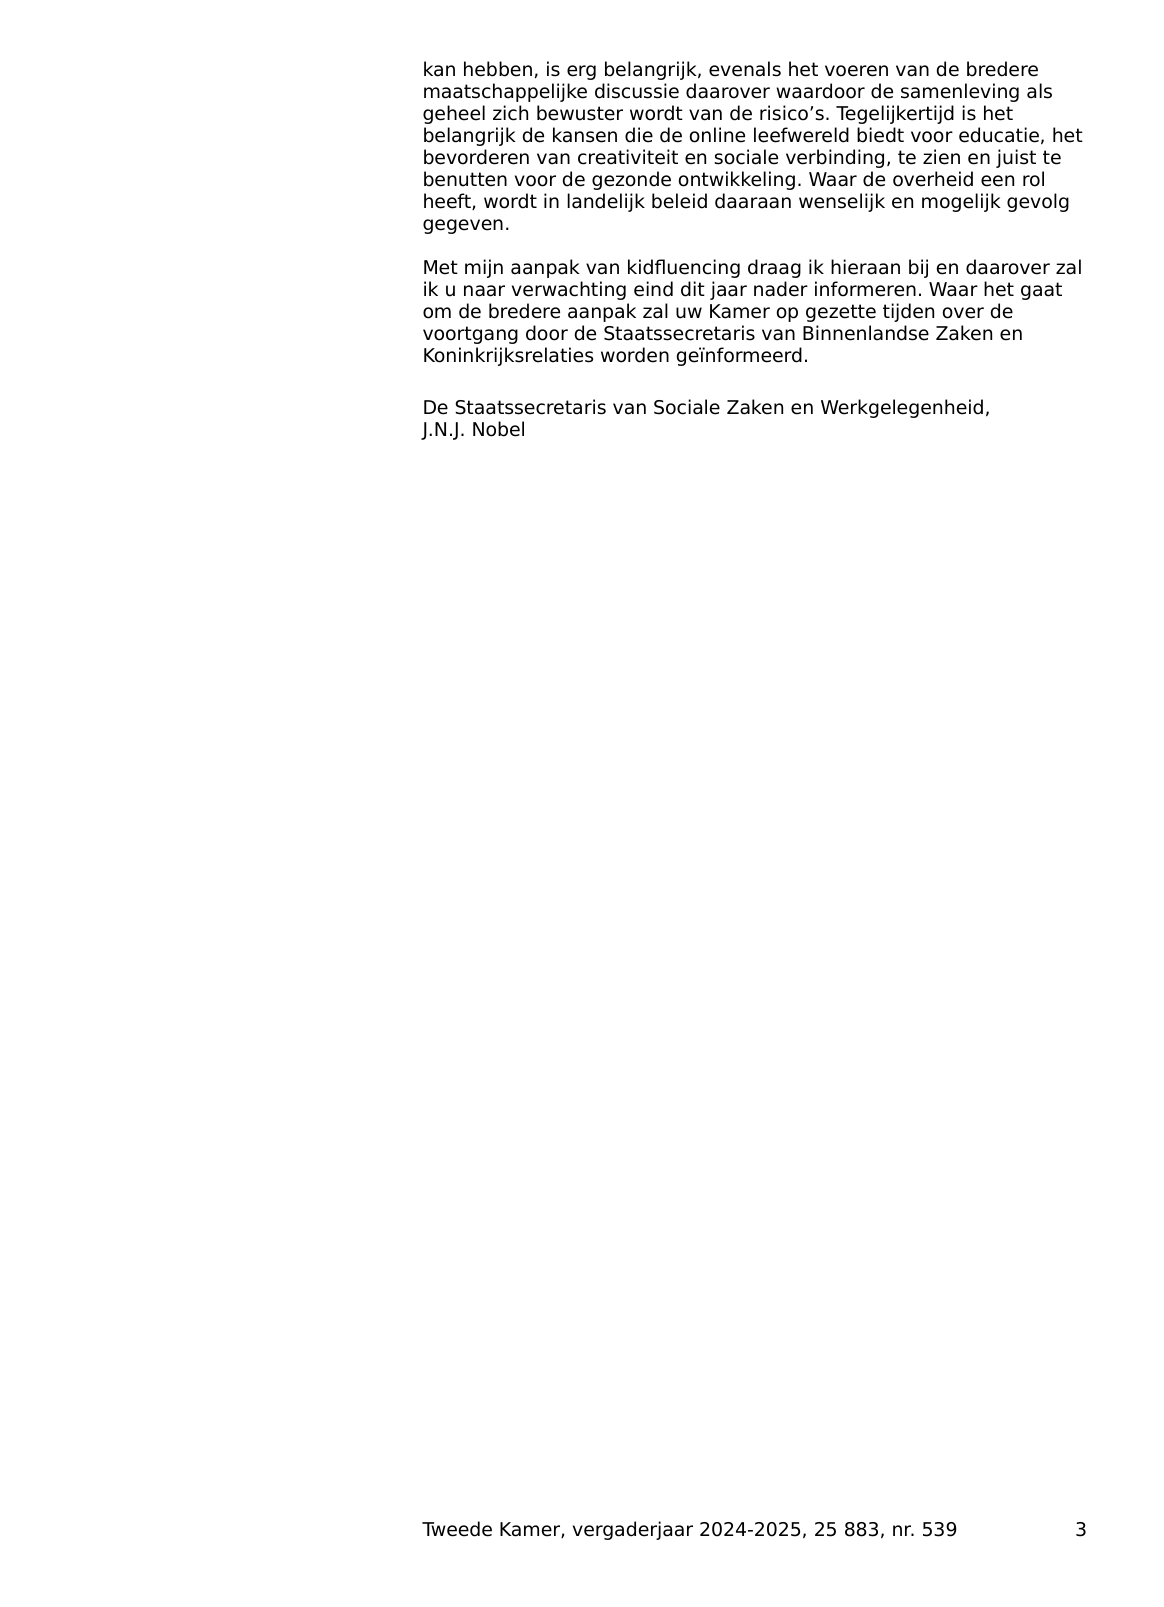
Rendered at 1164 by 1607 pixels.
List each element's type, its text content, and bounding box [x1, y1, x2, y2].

text De Staatssecretaris van Sociale Zaken en Werkgelegenheid, J.N.J. Nobel [422, 397, 1087, 441]
text kan hebben, is erg belangrijk, evenals het voeren van de bredere maatschappelijke discussie daarover waardoor de samenleving als geheel zich bewuster wordt van de risico’s. Tegelijkertijd is het belangrijk de kansen die de online leefwereld biedt voor educatie, het bevorderen van creativiteit en sociale verbinding, te zien en juist te benutten voor de gezonde ontwikkeling. Waar de overheid een rol heeft, wordt in landelijk beleid daaraan wenselijk en mogelijk gevolg gegeven. [422, 59, 1087, 235]
text Met mijn aanpak van kidfluencing draag ik hieraan bij en daarover zal ik u naar verwachting eind dit jaar nader informeren. Waar het gaat om de bredere aanpak zal uw Kamer op gezette tijden over de voortgang door de Staatssecretaris van Binnenlandse Zaken en Koninkrijksrelaties worden geïnformeerd. [422, 257, 1087, 367]
